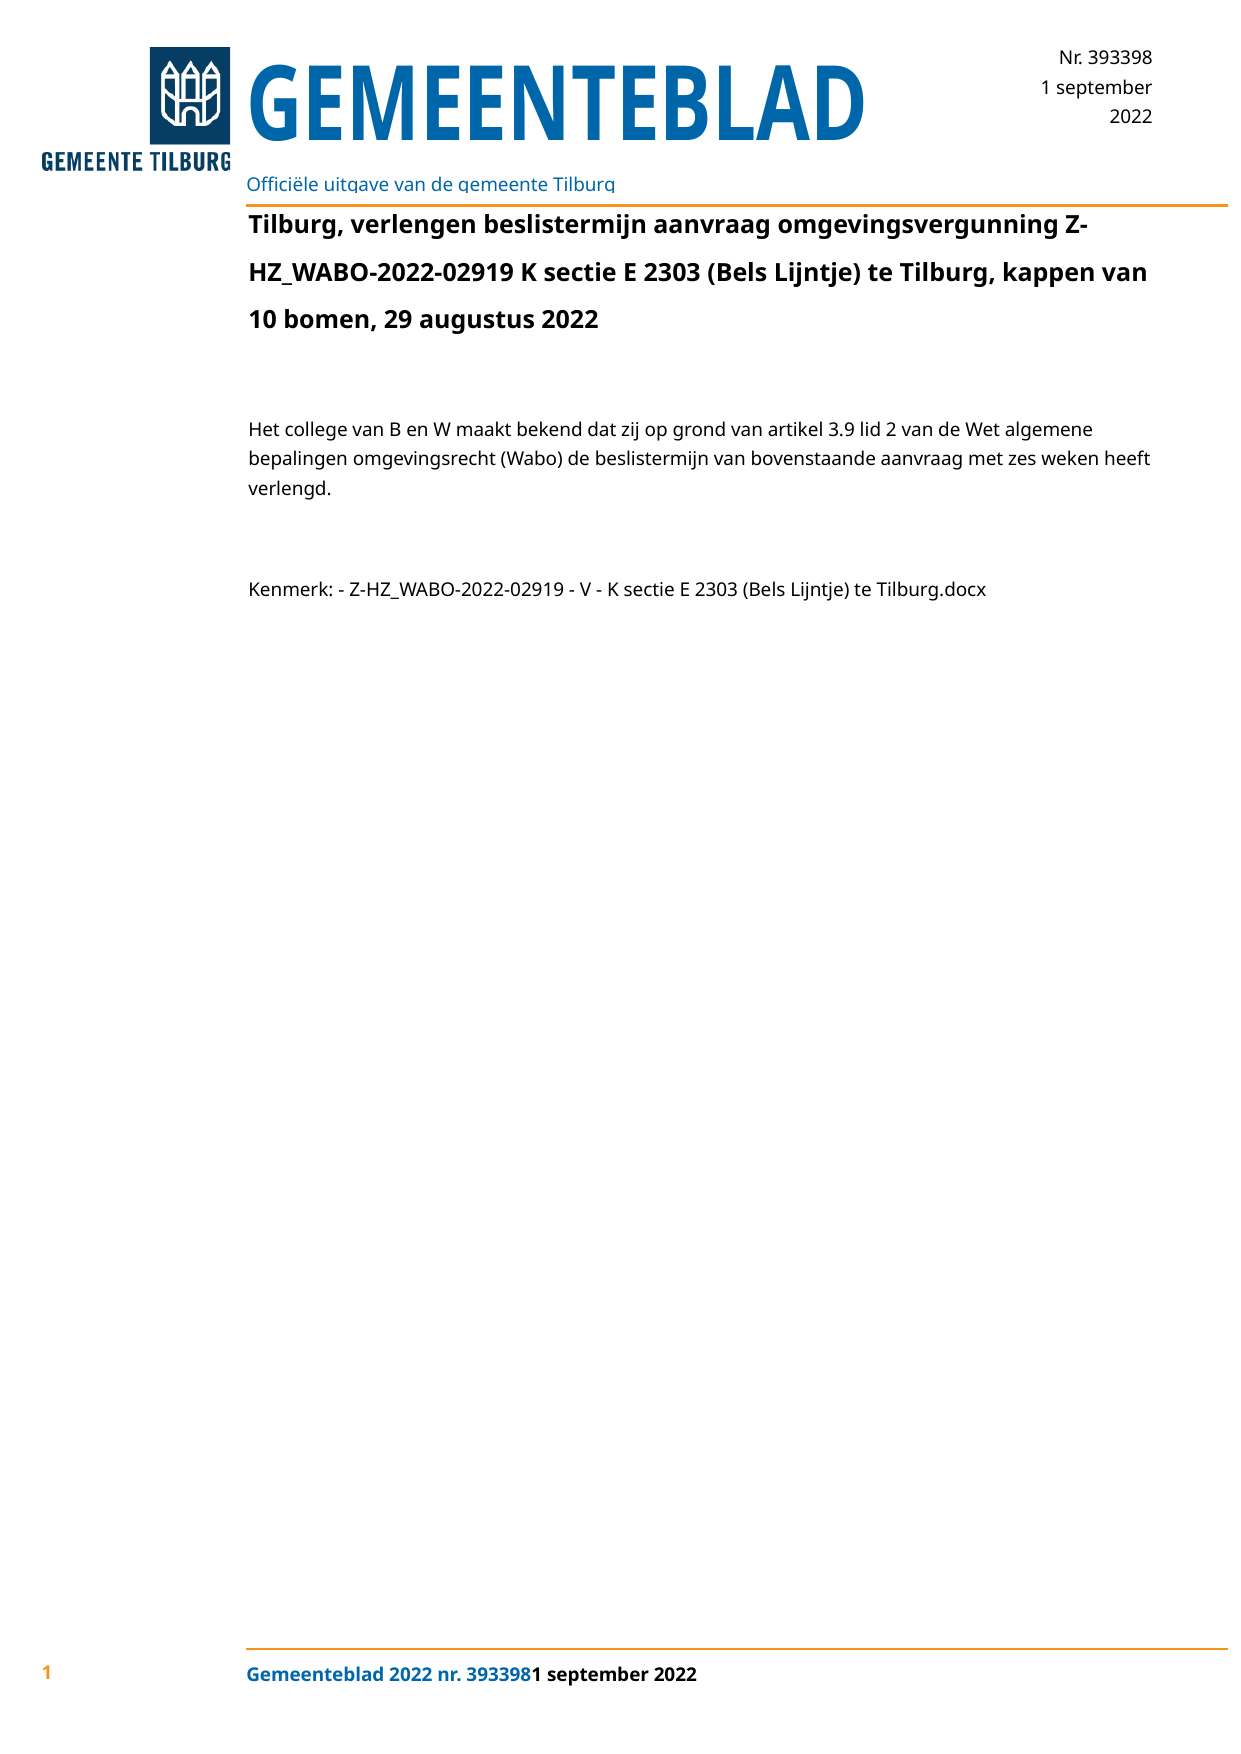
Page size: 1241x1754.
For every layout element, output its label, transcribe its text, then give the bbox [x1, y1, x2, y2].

text Het college van B en W maakt bekend dat zij op grond van artikel 3.9 lid 2 van de Wet algemene bepalingen omgevingsrecht (Wabo) de beslistermijn van bovenstaande aanvraag met zes weken heeft verlengd. [248, 416, 1152, 501]
text Kenmerk: - Z-HZ_WABO-2022-02919 - V - K sectie E 2303 (Bels Lijntje) te Tilburg.docx [248, 576, 1152, 602]
text Tilburg, verlengen beslistermijn aanvraag omgevingsvergunning Z-HZ_WABO-2022-02919 K sectie E 2303 (Bels Lijntje) te Tilburg, kappen van 10 bomen, 29 augustus 2022 [248, 207, 1152, 336]
picture [41, 47, 231, 172]
